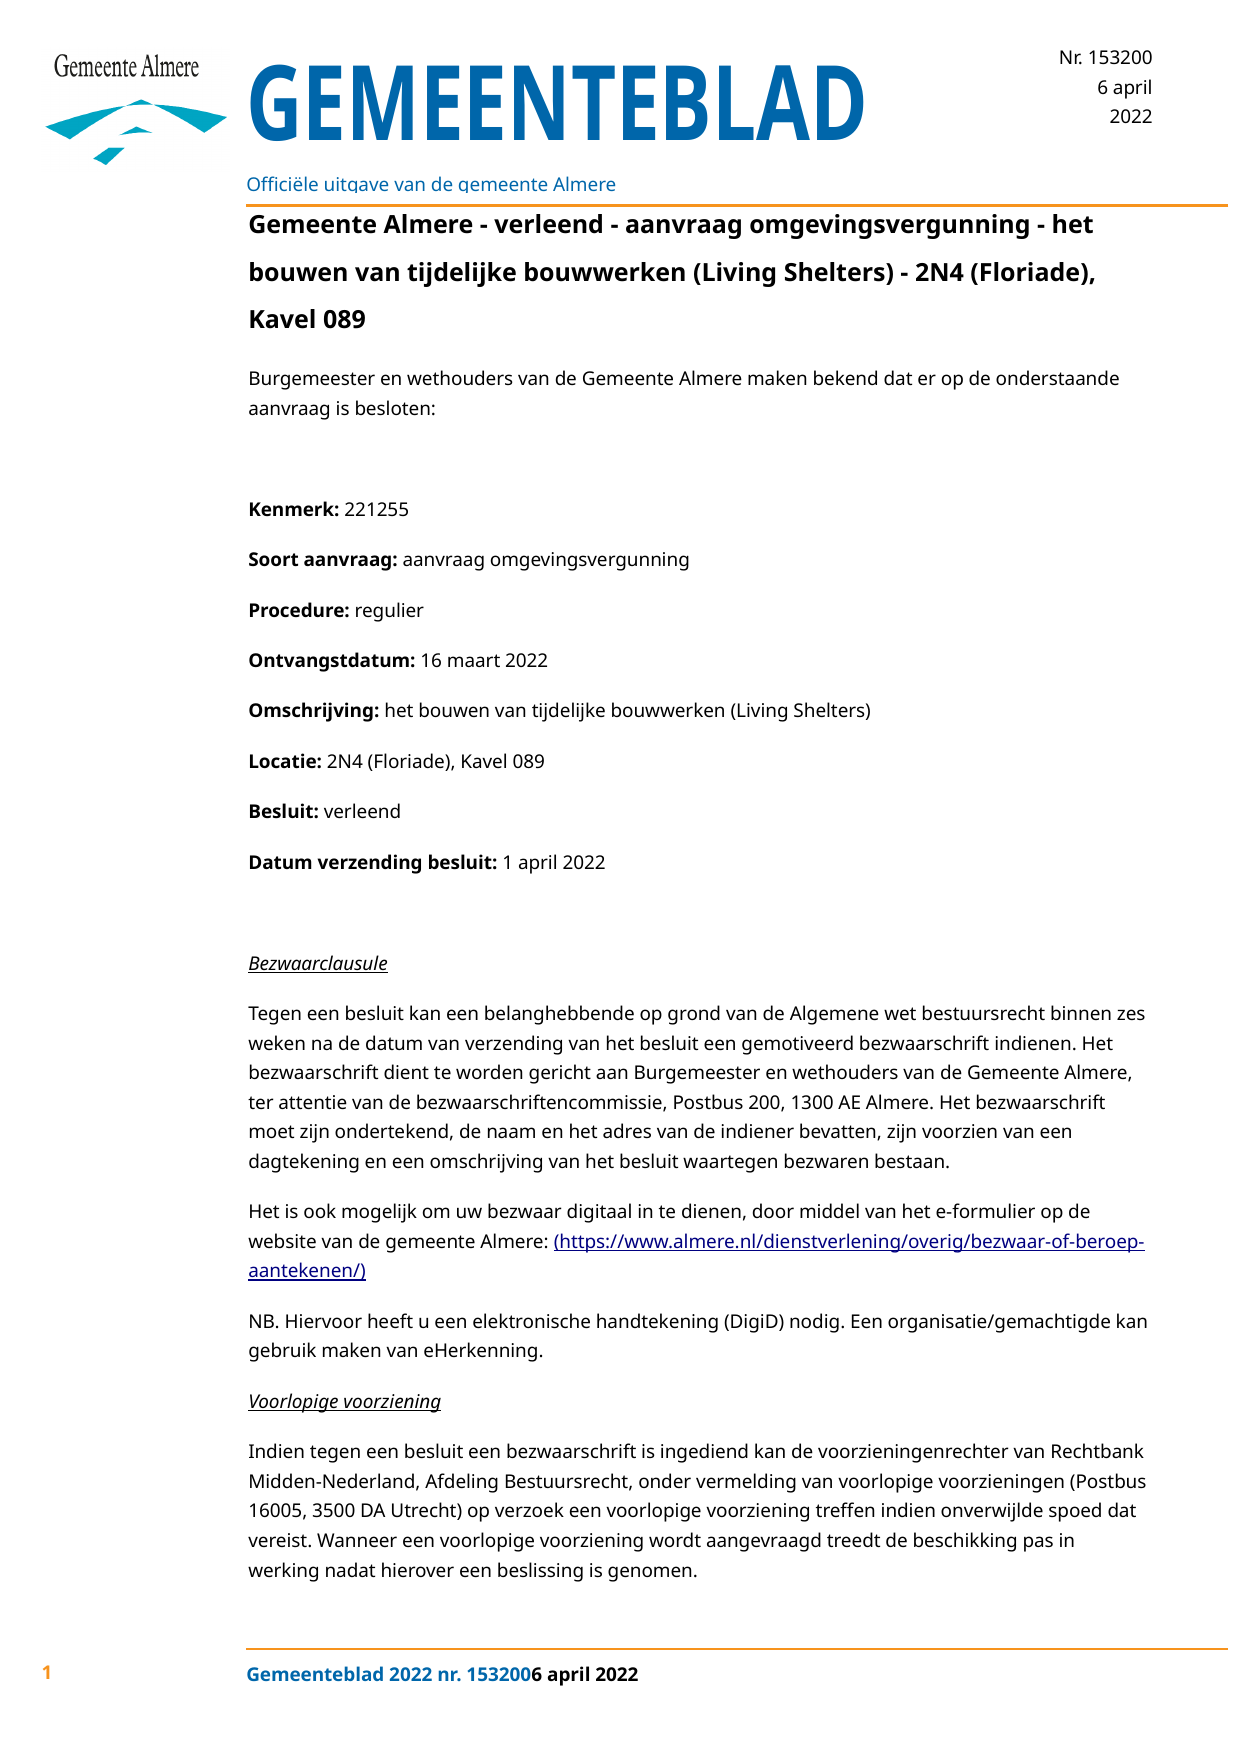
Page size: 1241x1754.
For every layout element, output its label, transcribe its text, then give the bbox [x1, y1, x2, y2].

text Bezwaarclausule [248, 950, 1152, 975]
text Datum verzending besluit: 1 april 2022 [248, 849, 1152, 874]
text Gemeente Almere - verleend - aanvraag omgevingsvergunning - het bouwen van tijdelijke bouwwerken (Living Shelters) - 2N4 (Floriade), Kavel 089 [248, 207, 1152, 336]
text Procedure: regulier [248, 597, 1152, 622]
text Tegen een besluit kan een belanghebbende op grond van de Algemene wet bestuursrecht binnen zes weken na de datum van verzending van het besluit een gemotiveerd bezwaarschrift indienen. Het bezwaarschrift dient te worden gericht aan Burgemeester en wethouders van de Gemeente Almere, ter attentie van de bezwaarschriftencommissie, Postbus 200, 1300 AE Almere. Het bezwaarschrift moet zijn ondertekend, de naam en het adres van de indiener bevatten, zijn voorzien van een dagtekening en een omschrijving van het besluit waartegen bezwaren bestaan. [248, 1000, 1152, 1174]
text Besluit: verleend [248, 798, 1152, 824]
text Ontvangstdatum: 16 maart 2022 [248, 647, 1152, 673]
text Locatie: 2N4 (Floriade), Kavel 089 [248, 748, 1152, 774]
text Soort aanvraag: aanvraag omgevingsvergunning [248, 546, 1152, 572]
text Burgemeester en wethouders van de Gemeente Almere maken bekend dat er op de onderstaande aanvraag is besloten: [248, 366, 1152, 421]
text Het is ook mogelijk om uw bezwaar digitaal in te dienen, door middel van het e-formulier op de website van de gemeente Almere: (https://www.almere.nl/dienstverlening/overig/bezwaar-of-beroep-aantekenen/) [248, 1198, 1152, 1283]
text Omschrijving: het bouwen van tijdelijke bouwwerken (Living Shelters) [248, 698, 1152, 723]
text NB. Hiervoor heeft u een elektronische handtekening (DigiD) nodig. Een organisatie/gemachtigde kan gebruik maken van eHerkenning. [248, 1308, 1152, 1363]
text Indien tegen een besluit een bezwaarschrift is ingediend kan de voorzieningenrechter van Rechtbank Midden-Nederland, Afdeling Bestuursrecht, onder vermelding van voorlopige voorzieningen (Postbus 16005, 3500 DA Utrecht) op verzoek een voorlopige voorziening treffen indien onverwijlde spoed dat vereist. Wanneer een voorlopige voorziening wordt aangevraagd treedt de beschikking pas in werking nadat hierover een beslissing is genomen. [248, 1438, 1152, 1582]
picture [41, 47, 231, 172]
text Kenmerk: 221255 [248, 496, 1152, 522]
text Voorlopige voorziening [248, 1388, 1152, 1414]
